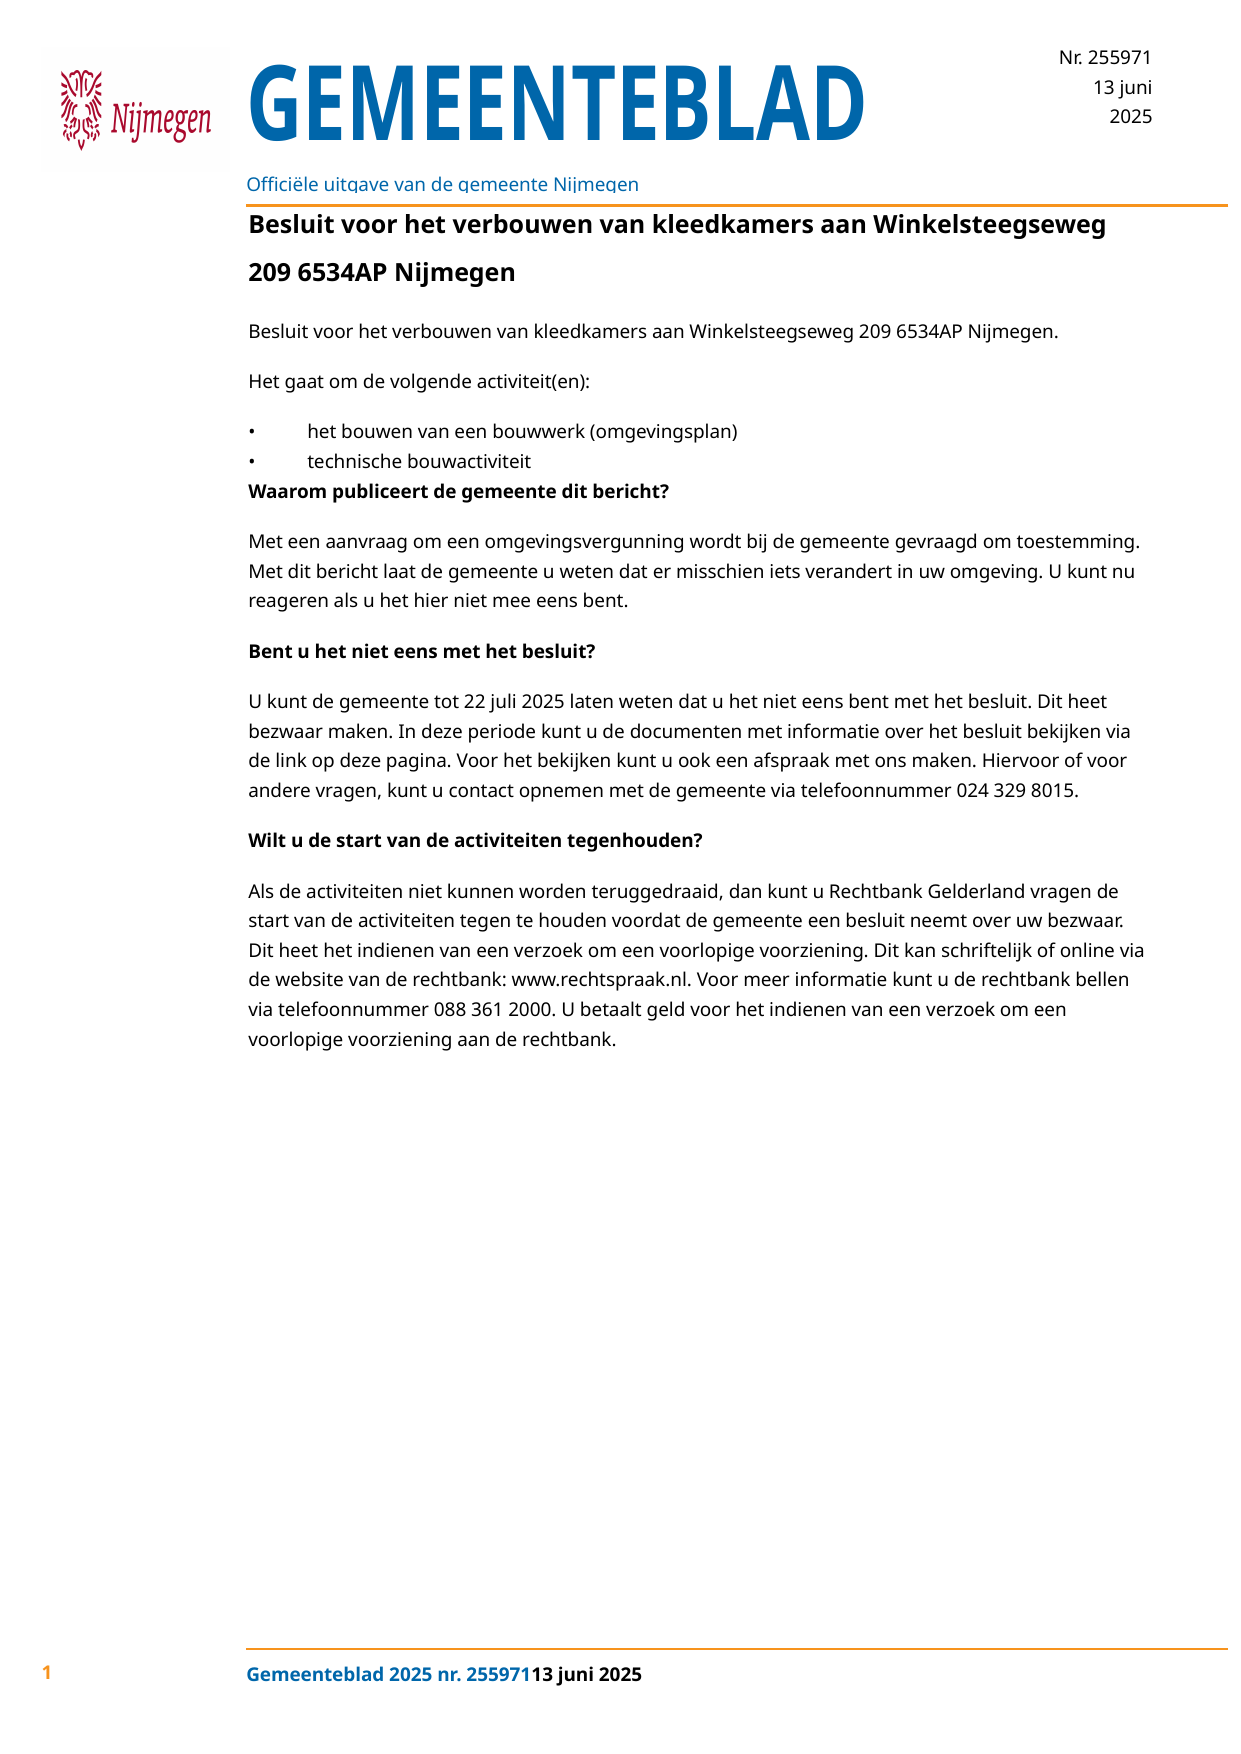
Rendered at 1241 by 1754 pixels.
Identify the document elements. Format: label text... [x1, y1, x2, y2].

text Waarom publiceert de gemeente dit bericht? [248, 478, 1152, 504]
text Het gaat om de volgende activiteit(en): [248, 368, 1152, 394]
list het bouwen van een bouwwerk (omgevingsplan) [248, 419, 1152, 444]
text Besluit voor het verbouwen van kleedkamers aan Winkelsteegseweg 209 6534AP Nijmegen [248, 207, 1152, 288]
text Wilt u de start van de activiteiten tegenhouden? [248, 827, 1152, 853]
picture [41, 47, 231, 172]
list technische bouwactiviteit [248, 448, 1152, 474]
text Als de activiteiten niet kunnen worden teruggedraaid, dan kunt u Rechtbank Gelderland vragen de start van de activiteiten tegen te houden voordat de gemeente een besluit neemt over uw bezwaar. Dit heet het indienen van een verzoek om een voorlopige voorziening. Dit kan schriftelijk of online via de website van de rechtbank: www.rechtspraak.nl. Voor meer informatie kunt u de rechtbank bellen via telefoonnummer 088 361 2000. U betaalt geld voor het indienen van een verzoek om een voorlopige voorziening aan de rechtbank. [248, 878, 1152, 1052]
text Bent u het niet eens met het besluit? [248, 638, 1152, 664]
text Met een aanvraag om een omgevingsvergunning wordt bij de gemeente gevraagd om toestemming. Met dit bericht laat de gemeente u weten dat er misschien iets verandert in uw omgeving. U kunt nu reageren als u het hier niet mee eens bent. [248, 528, 1152, 613]
text Besluit voor het verbouwen van kleedkamers aan Winkelsteegseweg 209 6534AP Nijmegen. [248, 318, 1152, 344]
text U kunt de gemeente tot 22 juli 2025 laten weten dat u het niet eens bent met het besluit. Dit heet bezwaar maken. In deze periode kunt u de documenten met informatie over het besluit bekijken via de link op deze pagina. Voor het bekijken kunt u ook een afspraak met ons maken. Hiervoor of voor andere vragen, kunt u contact opnemen met de gemeente via telefoonnummer 024 329 8015. [248, 688, 1152, 803]
